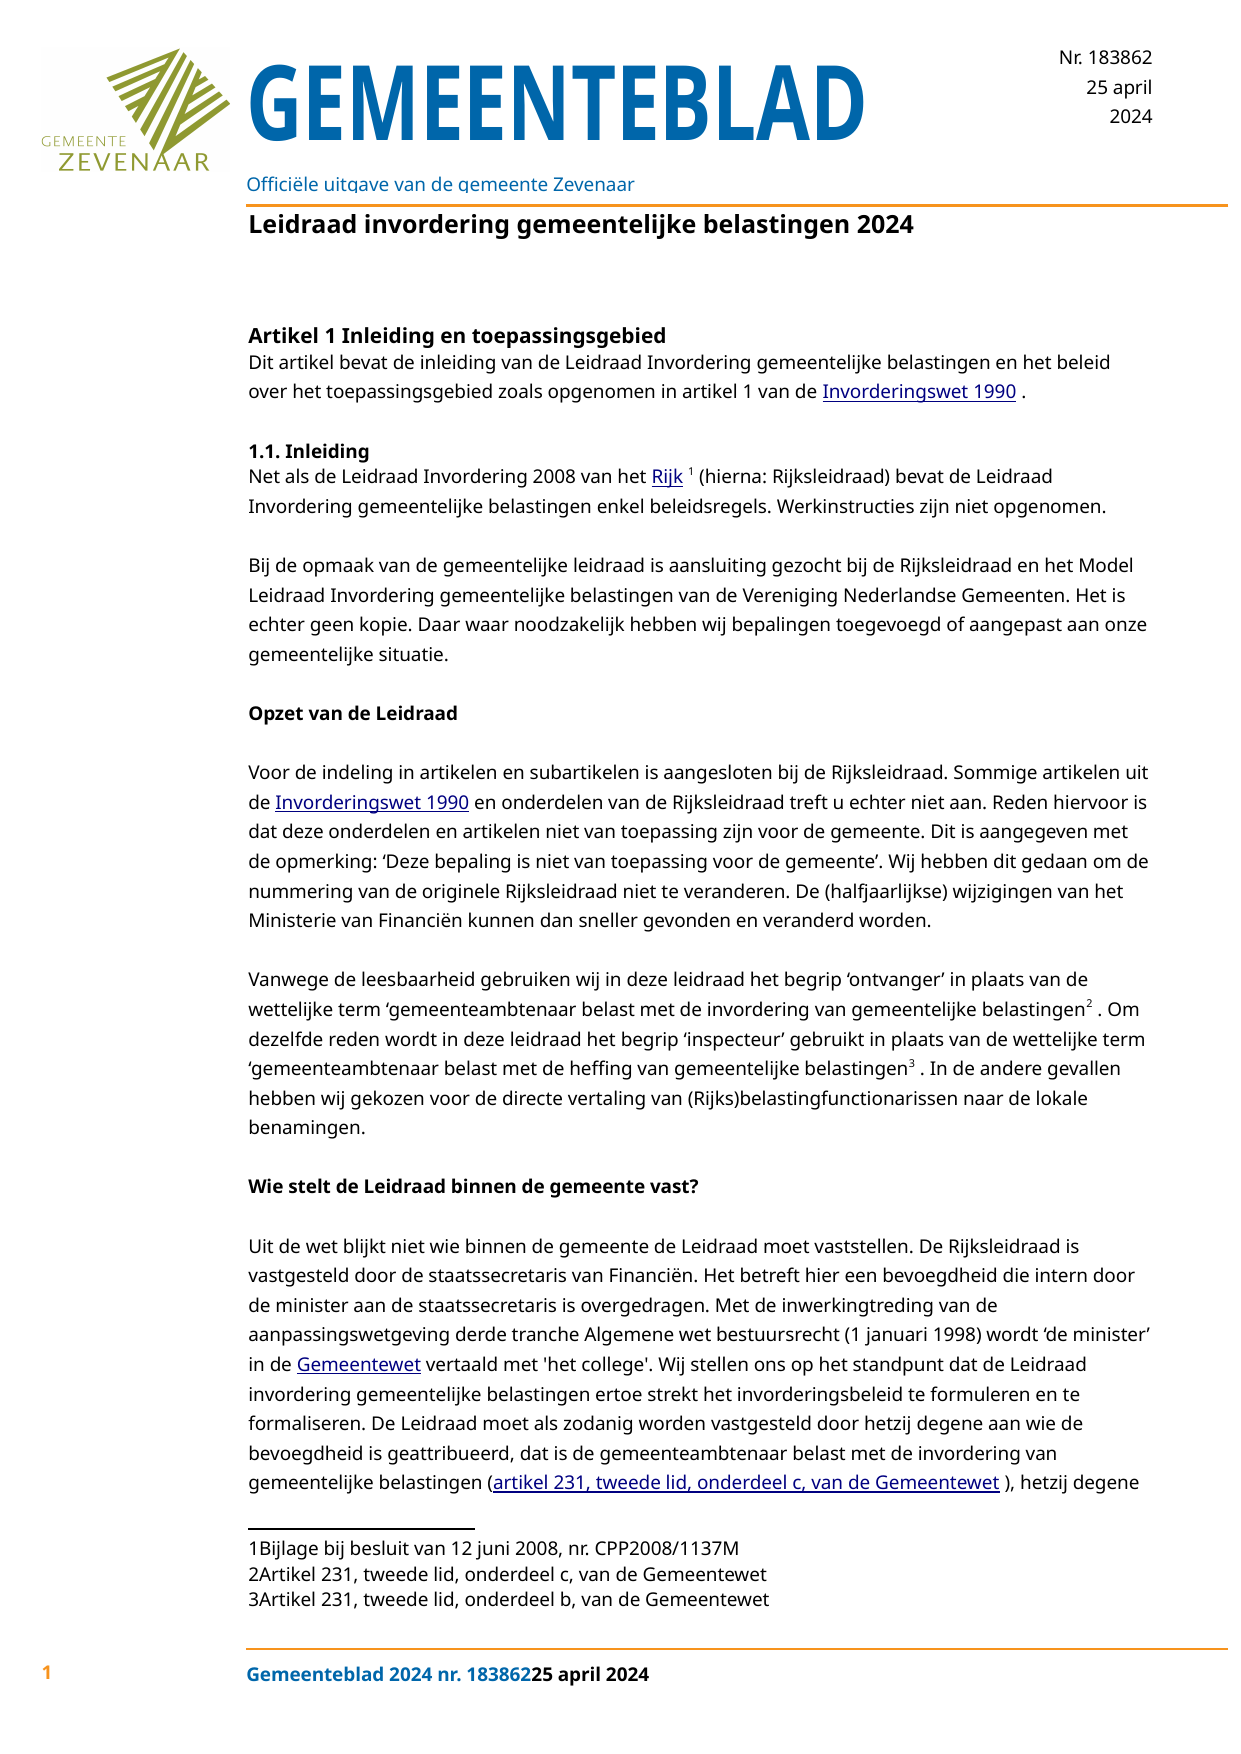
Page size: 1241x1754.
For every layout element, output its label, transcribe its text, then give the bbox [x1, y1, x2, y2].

text Bij de opmaak van de gemeentelijke leidraad is aansluiting gezocht bij de Rijksleidraad en het Model Leidraad Invordering gemeentelijke belastingen van de Vereniging Nederlandse Gemeenten. Het is echter geen kopie. Daar waar noodzakelijk hebben wij bepalingen toegevoegd of aangepast aan onze gemeentelijke situatie. [248, 552, 1152, 667]
text Net als de Leidraad Invordering 2008 van het Rijk (hierna: Rijksleidraad) bevat de Leidraad Invordering gemeentelijke belastingen enkel beleidsregels. Werkinstructies zijn niet opgenomen. [248, 464, 1152, 519]
text Dit artikel bevat de inleiding van de Leidraad Invordering gemeentelijke belastingen en het beleid over het toepassingsgebied zoals opgenomen in artikel 1 van de Invorderingswet 1990 . [248, 349, 1152, 404]
text Wie stelt de Leidraad binnen de gemeente vast? [248, 1174, 1152, 1199]
text Uit de wet blijkt niet wie binnen de gemeente de Leidraad moet vaststellen. De Rijksleidraad is vastgesteld door de staatssecretaris van Financiën. Het betreft hier een bevoegdheid die intern door de minister aan de staatssecretaris is overgedragen. Met de inwerkingtreding van de aanpassingswetgeving derde tranche Algemene wet bestuursrecht (1 januari 1998) wordt ‘de minister’ in de Gemeentewet vertaald met 'het college'. Wij stellen ons op het standpunt dat de Leidraad invordering gemeentelijke belastingen ertoe strekt het invorderingsbeleid te formuleren en te formaliseren. De Leidraad moet als zodanig worden vastgesteld door hetzij degene aan wie de bevoegdheid is geattribueerd, dat is de gemeenteambtenaar belast met de invordering van gemeentelijke belastingen (artikel 231, tweede lid, onderdeel c, van de Gemeentewet ), hetzij degene [248, 1233, 1152, 1495]
picture [41, 47, 231, 172]
text Bijlage bij besluit van 12 juni 2008, nr. CPP2008/1137M [248, 1535, 1152, 1561]
text Vanwege de leesbaarheid gebruiken wij in deze leidraad het begrip ‘ontvanger’ in plaats van de wettelijke term ‘gemeenteambtenaar belast met de invordering van gemeentelijke belastingen . Om dezelfde reden wordt in deze leidraad het begrip ‘inspecteur’ gebruikt in plaats van de wettelijke term ‘gemeenteambtenaar belast met de heffing van gemeentelijke belastingen . In de andere gevallen hebben wij gekozen voor de directe vertaling van (Rijks)belastingfunctionarissen naar de lokale benamingen. [248, 967, 1152, 1140]
text Voor de indeling in artikelen en subartikelen is aangesloten bij de Rijksleidraad. Sommige artikelen uit de Invorderingswet 1990 en onderdelen van de Rijksleidraad treft u echter niet aan. Reden hiervoor is dat deze onderdelen en artikelen niet van toepassing zijn voor de gemeente. Dit is aangegeven met de opmerking: ‘Deze bepaling is niet van toepassing voor de gemeente’. Wij hebben dit gedaan om de nummering van de originele Rijksleidraad niet te veranderen. De (halfjaarlijkse) wijzigingen van het Ministerie van Financiën kunnen dan sneller gevonden en veranderd worden. [248, 759, 1152, 933]
text Artikel 231, tweede lid, onderdeel b, van de Gemeentewet [248, 1586, 1152, 1612]
text Artikel 1 Inleiding en toepassingsgebied [248, 321, 1152, 349]
text Artikel 231, tweede lid, onderdeel c, van de Gemeentewet [248, 1561, 1152, 1586]
text 1.1. Inleiding [248, 438, 1152, 464]
text Leidraad invordering gemeentelijke belastingen 2024 [248, 207, 1152, 241]
text Opzet van de Leidraad [248, 700, 1152, 726]
